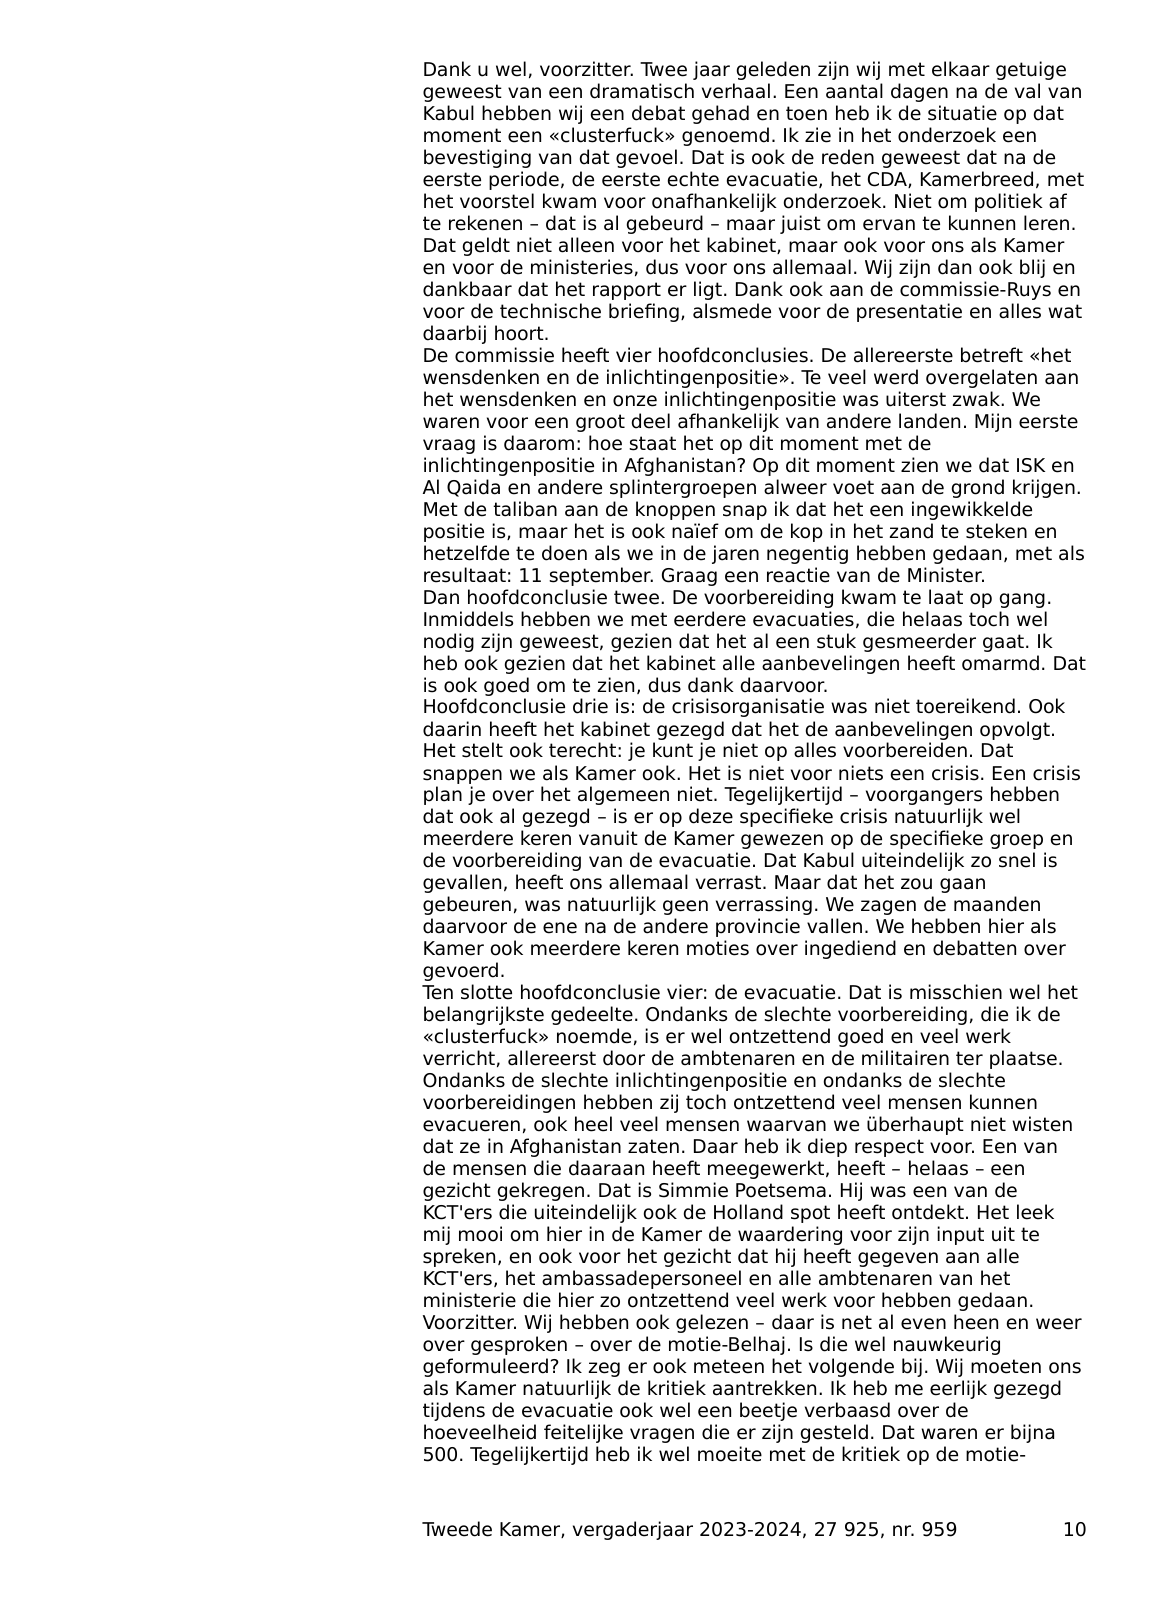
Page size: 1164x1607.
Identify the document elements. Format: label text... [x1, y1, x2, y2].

text Ten slotte hoofdconclusie vier: de evacuatie. Dat is misschien wel het belangrijkste gedeelte. Ondanks de slechte voorbereiding, die ik de «clusterfuck» noemde, is er wel ontzettend goed en veel werk verricht, allereerst door de ambtenaren en de militairen ter plaatse. Ondanks de slechte inlichtingenpositie en ondanks de slechte voorbereidingen hebben zij toch ontzettend veel mensen kunnen evacueren, ook heel veel mensen waarvan we überhaupt niet wisten dat ze in Afghanistan zaten. Daar heb ik diep respect voor. Een van de mensen die daaraan heeft meegewerkt, heeft – helaas – een gezicht gekregen. Dat is Simmie Poetsema. Hij was een van de KCT'ers die uiteindelijk ook de Holland spot heeft ontdekt. Het leek mij mooi om hier in de Kamer de waardering voor zijn input uit te spreken, en ook voor het gezicht dat hij heeft gegeven aan alle KCT'ers, het ambassadepersoneel en alle ambtenaren van het ministerie die hier zo ontzettend veel werk voor hebben gedaan. [422, 982, 1087, 1312]
text De commissie heeft vier hoofdconclusies. De allereerste betreft «het wensdenken en de inlichtingenpositie». Te veel werd overgelaten aan het wensdenken en onze inlichtingenpositie was uiterst zwak. We waren voor een groot deel afhankelijk van andere landen. Mijn eerste vraag is daarom: hoe staat het op dit moment met de inlichtingenpositie in Afghanistan? Op dit moment zien we dat ISK en Al Qaida en andere splintergroepen alweer voet aan de grond krijgen. Met de taliban aan de knoppen snap ik dat het een ingewikkelde positie is, maar het is ook naïef om de kop in het zand te steken en hetzelfde te doen als we in de jaren negentig hebben gedaan, met als resultaat: 11 september. Graag een reactie van de Minister. [422, 345, 1087, 587]
text Dank u wel, voorzitter. Twee jaar geleden zijn wij met elkaar getuige geweest van een dramatisch verhaal. Een aantal dagen na de val van Kabul hebben wij een debat gehad en toen heb ik de situatie op dat moment een «clusterfuck» genoemd. Ik zie in het onderzoek een bevestiging van dat gevoel. Dat is ook de reden geweest dat na de eerste periode, de eerste echte evacuatie, het CDA, Kamerbreed, met het voorstel kwam voor onafhankelijk onderzoek. Niet om politiek af te rekenen – dat is al gebeurd – maar juist om ervan te kunnen leren. Dat geldt niet alleen voor het kabinet, maar ook voor ons als Kamer en voor de ministeries, dus voor ons allemaal. Wij zijn dan ook blij en dankbaar dat het rapport er ligt. Dank ook aan de commissie-Ruys en voor de technische briefing, alsmede voor de presentatie en alles wat daarbij hoort. [422, 59, 1087, 345]
text Voorzitter. Wij hebben ook gelezen – daar is net al even heen en weer over gesproken – over de motie-Belhaj. Is die wel nauwkeurig geformuleerd? Ik zeg er ook meteen het volgende bij. Wij moeten ons als Kamer natuurlijk de kritiek aantrekken. Ik heb me eerlijk gezegd tijdens de evacuatie ook wel een beetje verbaasd over de hoeveelheid feitelijke vragen die er zijn gesteld. Dat waren er bijna 500. Tegelijkertijd heb ik wel moeite met de kritiek op de motie- [422, 1312, 1087, 1466]
text Dan hoofdconclusie twee. De voorbereiding kwam te laat op gang. Inmiddels hebben we met eerdere evacuaties, die helaas toch wel nodig zijn geweest, gezien dat het al een stuk gesmeerder gaat. Ik heb ook gezien dat het kabinet alle aanbevelingen heeft omarmd. Dat is ook goed om te zien, dus dank daarvoor. [422, 587, 1087, 696]
text Hoofdconclusie drie is: de crisisorganisatie was niet toereikend. Ook daarin heeft het kabinet gezegd dat het de aanbevelingen opvolgt. Het stelt ook terecht: je kunt je niet op alles voorbereiden. Dat snappen we als Kamer ook. Het is niet voor niets een crisis. Een crisis plan je over het algemeen niet. Tegelijkertijd – voorgangers hebben dat ook al gezegd – is er op deze specifieke crisis natuurlijk wel meerdere keren vanuit de Kamer gewezen op de specifieke groep en de voorbereiding van de evacuatie. Dat Kabul uiteindelijk zo snel is gevallen, heeft ons allemaal verrast. Maar dat het zou gaan gebeuren, was natuurlijk geen verrassing. We zagen de maanden daarvoor de ene na de andere provincie vallen. We hebben hier als Kamer ook meerdere keren moties over ingediend en debatten over gevoerd. [422, 696, 1087, 982]
